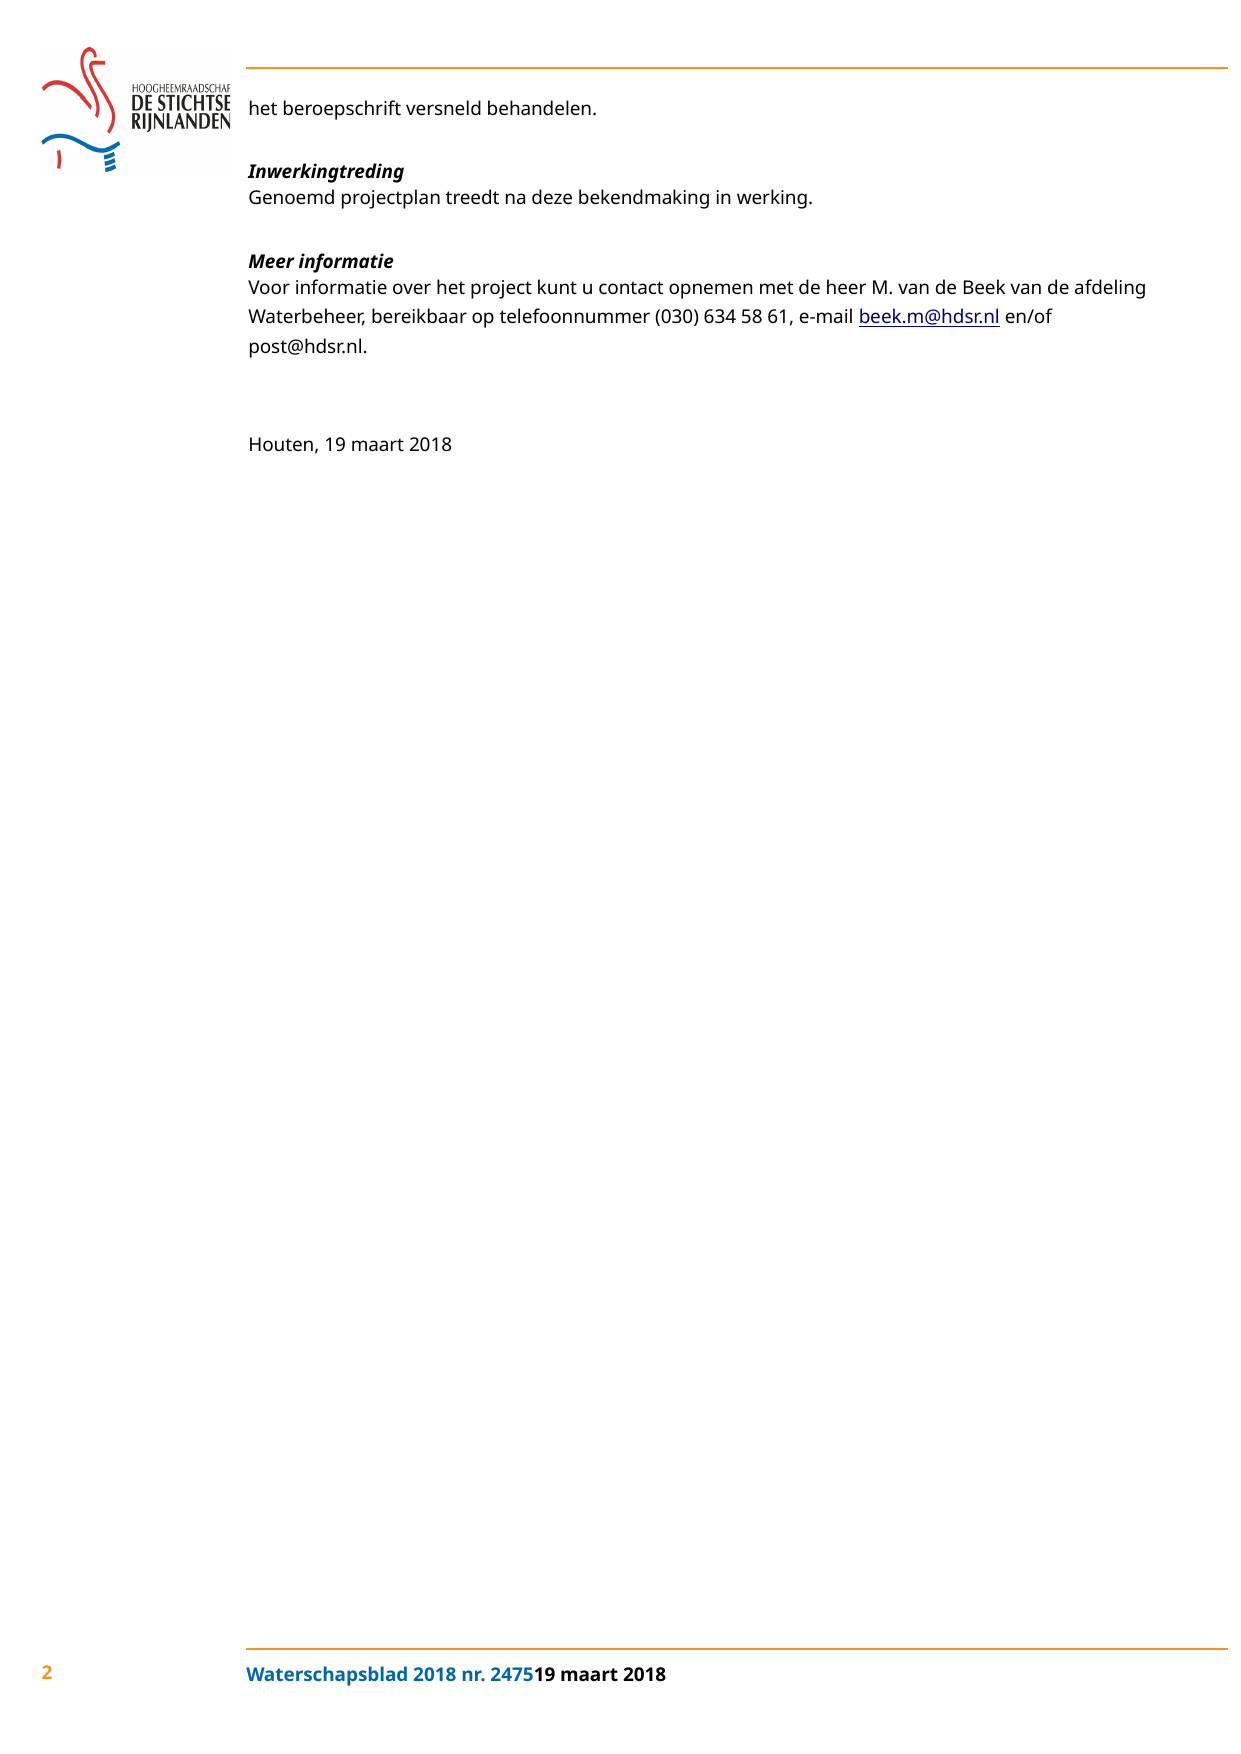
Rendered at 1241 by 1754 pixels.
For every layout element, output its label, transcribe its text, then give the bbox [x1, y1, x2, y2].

text Genoemd projectplan treedt na deze bekendmaking in werking. [248, 184, 1152, 210]
text Houten, 19 maart 2018 [248, 432, 1152, 457]
text Inwerkingtreding [248, 159, 1152, 184]
text Meer informatie [248, 248, 1152, 274]
text het beroepschrift versneld behandelen. [248, 95, 1152, 121]
text Voor informatie over het project kunt u contact opnemen met de heer M. van de Beek van de afdeling Waterbeheer, bereikbaar op telefoonnummer (030) 634 58 61, e-mail beek.m@hdsr.nl en/of post@hdsr.nl. [248, 274, 1152, 359]
picture [41, 47, 231, 172]
